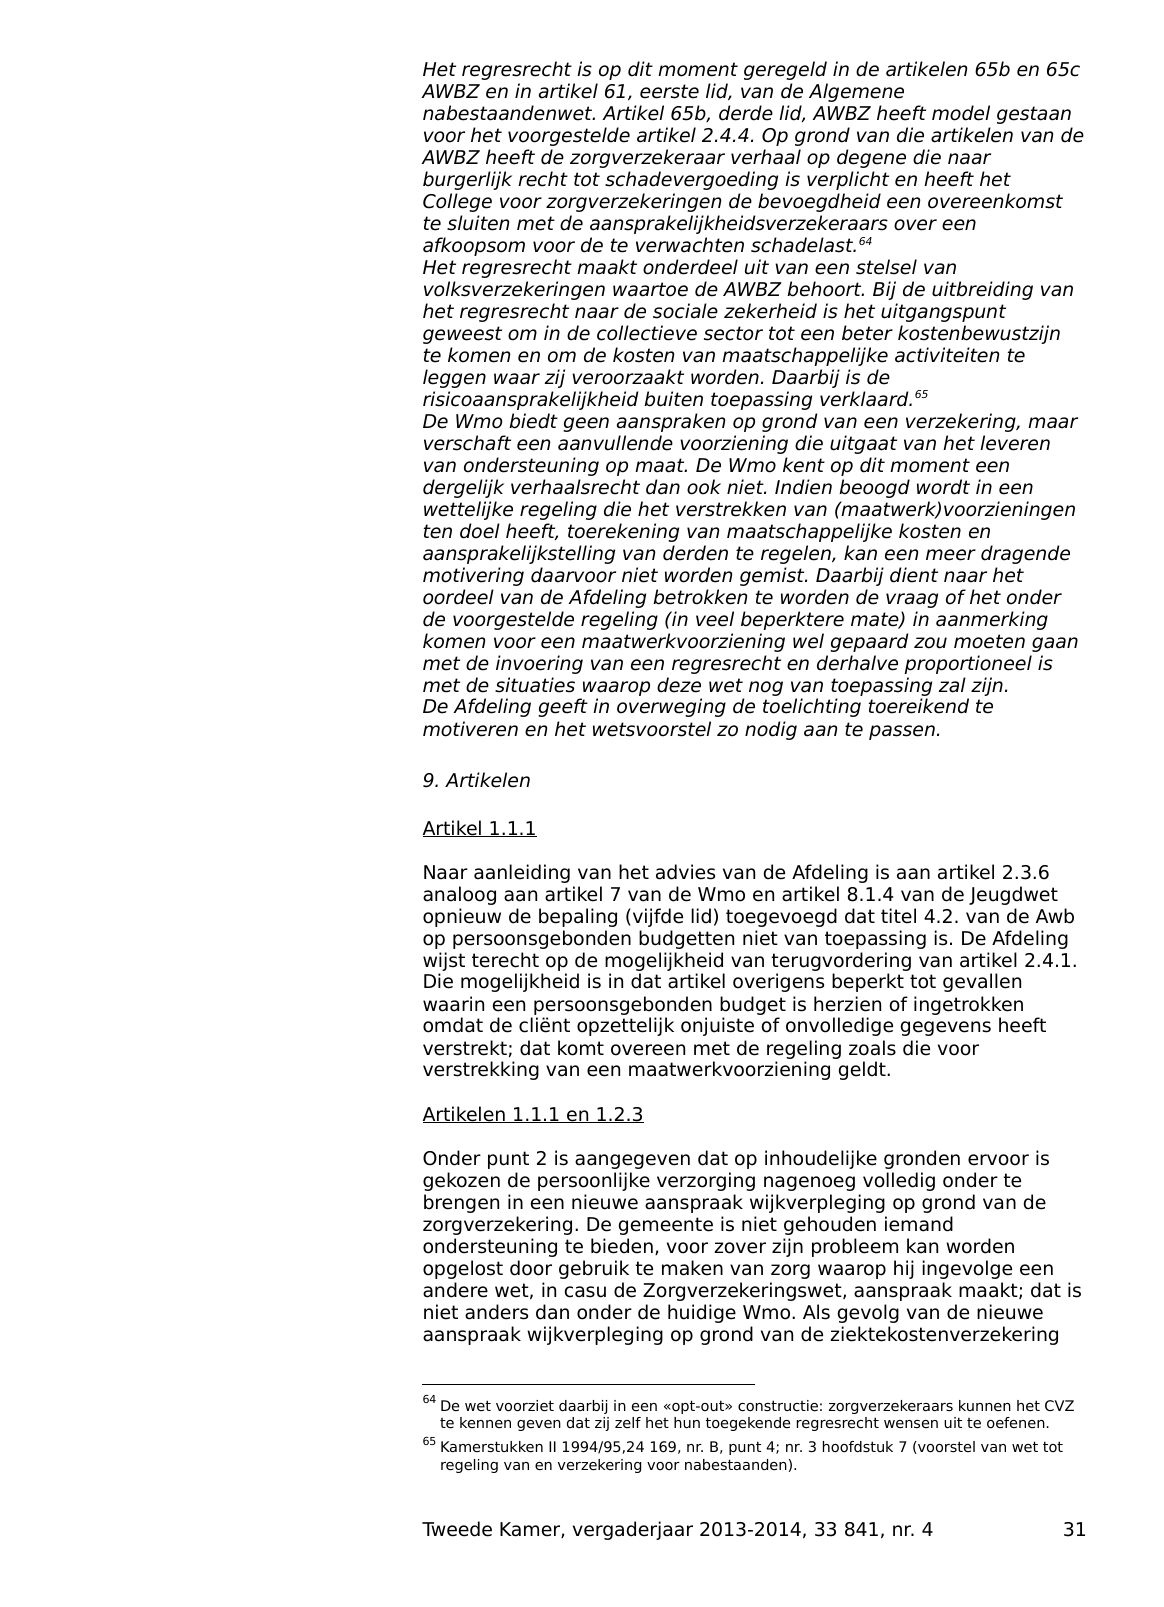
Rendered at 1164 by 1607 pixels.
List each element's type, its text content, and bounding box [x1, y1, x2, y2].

subtitle Artikel 1.1.1 [422, 817, 1087, 839]
text Kamerstukken II 1994/95,24 169, nr. B, punt 4; nr. 3 hoofdstuk 7 (voorstel van wet tot regeling van en verzekering voor nabestaanden). [422, 1435, 1087, 1474]
text De wet voorziet daarbij in een «opt-out» constructie: zorgverzekeraars kunnen het CVZ te kennen geven dat zij zelf het hun toegekende regresrecht wensen uit te oefenen. [422, 1393, 1087, 1432]
text Het regresrecht is op dit moment geregeld in de artikelen 65b en 65c AWBZ en in artikel 61, eerste lid, van de Algemene nabestaandenwet. Artikel 65b, derde lid, AWBZ heeft model gestaan voor het voorgestelde artikel 2.4.4. Op grond van die artikelen van de AWBZ heeft de zorgverzekeraar verhaal op degene die naar burgerlijk recht tot schadevergoeding is verplicht en heeft het College voor zorgverzekeringen de bevoegdheid een overeenkomst te sluiten met de aansprakelijkheidsverzekeraars over een afkoopsom voor de te verwachten schadelast. [422, 59, 1087, 257]
subtitle 9. Artikelen [422, 770, 1087, 792]
text Naar aanleiding van het advies van de Afdeling is aan artikel 2.3.6 analoog aan artikel 7 van de Wmo en artikel 8.1.4 van de Jeugdwet opnieuw de bepaling (vijfde lid) toegevoegd dat titel 4.2. van de Awb op persoonsgebonden budgetten niet van toepassing is. De Afdeling wijst terecht op de mogelijkheid van terugvordering van artikel 2.4.1. Die mogelijkheid is in dat artikel overigens beperkt tot gevallen waarin een persoonsgebonden budget is herzien of ingetrokken omdat de cliёnt opzettelijk onjuiste of onvolledige gegevens heeft verstrekt; dat komt overeen met de regeling zoals die voor verstrekking van een maatwerkvoorziening geldt. [422, 862, 1087, 1081]
text De Afdeling geeft in overweging de toelichting toereikend te motiveren en het wetsvoorstel zo nodig aan te passen. [422, 696, 1087, 740]
text Onder punt 2 is aangegeven dat op inhoudelijke gronden ervoor is gekozen de persoonlijke verzorging nagenoeg volledig onder te brengen in een nieuwe aanspraak wijkverpleging op grond van de zorgverzekering. De gemeente is niet gehouden iemand ondersteuning te bieden, voor zover zijn probleem kan worden opgelost door gebruik te maken van zorg waarop hij ingevolge een andere wet, in casu de Zorgverzekeringswet, aanspraak maakt; dat is niet anders dan onder de huidige Wmo. Als gevolg van de nieuwe aanspraak wijkverpleging op grond van de ziektekostenverzekering [422, 1148, 1087, 1346]
subtitle Artikelen 1.1.1 en 1.2.3 [422, 1103, 1087, 1126]
text Het regresrecht maakt onderdeel uit van een stelsel van volksverzekeringen waartoe de AWBZ behoort. Bij de uitbreiding van het regresrecht naar de sociale zekerheid is het uitgangspunt geweest om in de collectieve sector tot een beter kostenbewustzijn te komen en om de kosten van maatschappelijke activiteiten te leggen waar zij veroorzaakt worden. Daarbij is de risicoaansprakelijkheid buiten toepassing verklaard. [422, 257, 1087, 411]
text De Wmo biedt geen aanspraken op grond van een verzekering, maar verschaft een aanvullende voorziening die uitgaat van het leveren van ondersteuning op maat. De Wmo kent op dit moment een dergelijk verhaalsrecht dan ook niet. Indien beoogd wordt in een wettelijke regeling die het verstrekken van (maatwerk)voorzieningen ten doel heeft, toerekening van maatschappelijke kosten en aansprakelijkstelling van derden te regelen, kan een meer dragende motivering daarvoor niet worden gemist. Daarbij dient naar het oordeel van de Afdeling betrokken te worden de vraag of het onder de voorgestelde regeling (in veel beperktere mate) in aanmerking komen voor een maatwerkvoorziening wel gepaard zou moeten gaan met de invoering van een regresrecht en derhalve proportioneel is met de situaties waarop deze wet nog van toepassing zal zijn. [422, 411, 1087, 696]
